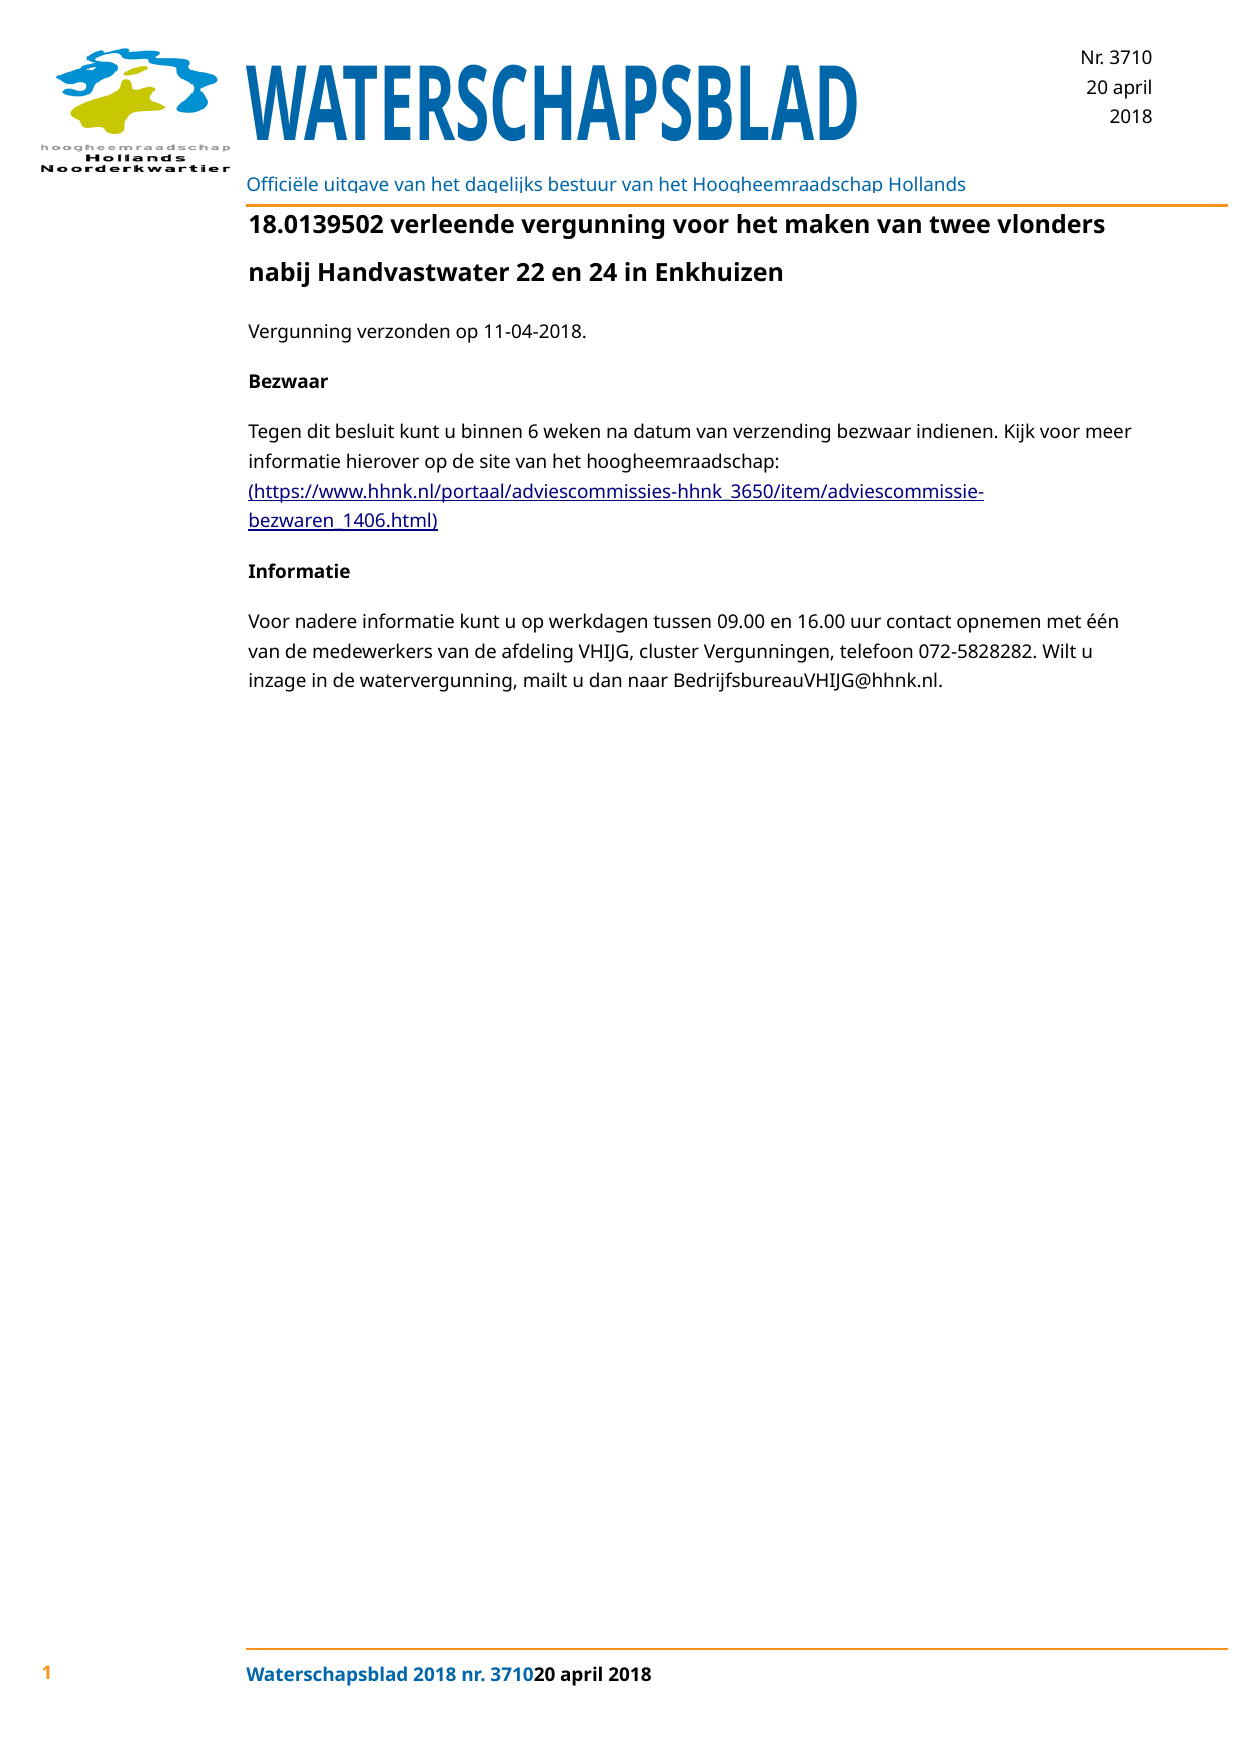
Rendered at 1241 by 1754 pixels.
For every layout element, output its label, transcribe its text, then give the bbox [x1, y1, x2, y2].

text Bezwaar [248, 368, 1152, 394]
picture [41, 47, 231, 172]
text 18.0139502 verleende vergunning voor het maken van twee vlonders nabij Handvastwater 22 en 24 in Enkhuizen [248, 207, 1152, 288]
text Tegen dit besluit kunt u binnen 6 weken na datum van verzending bezwaar indienen. Kijk voor meer informatie hierover op de site van het hoogheemraadschap: (https://www.hhnk.nl/portaal/adviescommissies-hhnk_3650/item/adviescommissie-bezwaren_1406.html) [248, 419, 1152, 533]
text Vergunning verzonden op 11-04-2018. [248, 318, 1152, 344]
text Informatie [248, 558, 1152, 584]
text Voor nadere informatie kunt u op werkdagen tussen 09.00 en 16.00 uur contact opnemen met één van de medewerkers van de afdeling VHIJG, cluster Vergunningen, telefoon 072-5828282. Wilt u inzage in de watervergunning, mailt u dan naar BedrijfsbureauVHIJG@hhnk.nl. [248, 608, 1152, 693]
